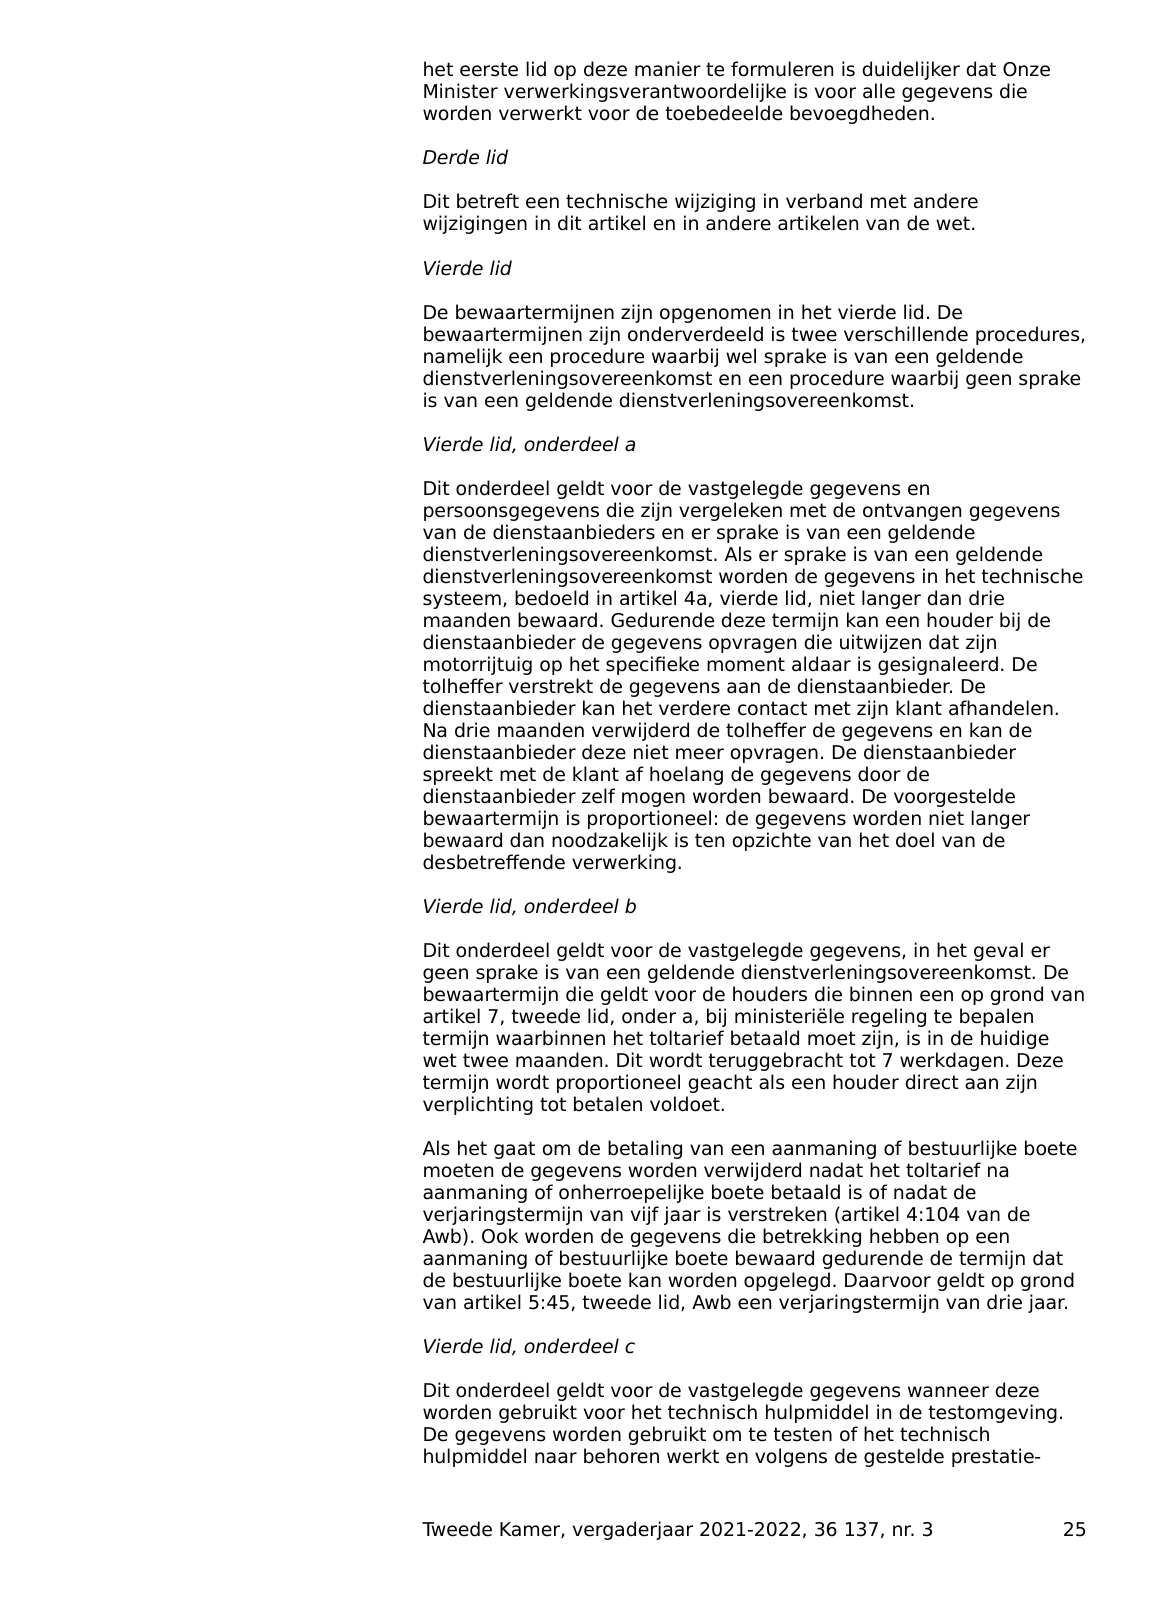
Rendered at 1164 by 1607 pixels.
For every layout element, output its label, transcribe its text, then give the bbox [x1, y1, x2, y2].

subtitle Vierde lid, onderdeel b [422, 896, 1087, 918]
text Dit onderdeel geldt voor de vastgelegde gegevens en persoonsgegevens die zijn vergeleken met de ontvangen gegevens van de dienstaanbieders en er sprake is van een geldende dienstverleningsovereenkomst. Als er sprake is van een geldende dienstverleningsovereenkomst worden de gegevens in het technische systeem, bedoeld in artikel 4a, vierde lid, niet langer dan drie maanden bewaard. Gedurende deze termijn kan een houder bij de dienstaanbieder de gegevens opvragen die uitwijzen dat zijn motorrijtuig op het specifieke moment aldaar is gesignaleerd. De tolheffer verstrekt de gegevens aan de dienstaanbieder. De dienstaanbieder kan het verdere contact met zijn klant afhandelen. Na drie maanden verwijderd de tolheffer de gegevens en kan de dienstaanbieder deze niet meer opvragen. De dienstaanbieder spreekt met de klant af hoelang de gegevens door de dienstaanbieder zelf mogen worden bewaard. De voorgestelde bewaartermijn is proportioneel: de gegevens worden niet langer bewaard dan noodzakelijk is ten opzichte van het doel van de desbetreffende verwerking. [422, 478, 1087, 873]
subtitle Vierde lid, onderdeel a [422, 434, 1087, 456]
text De bewaartermijnen zijn opgenomen in het vierde lid. De bewaartermijnen zijn onderverdeeld is twee verschillende procedures, namelijk een procedure waarbij wel sprake is van een geldende dienstverleningsovereenkomst en een procedure waarbij geen sprake is van een geldende dienstverleningsovereenkomst. [422, 302, 1087, 412]
text Dit betreft een technische wijziging in verband met andere wijzigingen in dit artikel en in andere artikelen van de wet. [422, 191, 1087, 235]
text Dit onderdeel geldt voor de vastgelegde gegevens, in het geval er geen sprake is van een geldende dienstverleningsovereenkomst. De bewaartermijn die geldt voor de houders die binnen een op grond van artikel 7, tweede lid, onder a, bij ministeriële regeling te bepalen termijn waarbinnen het toltarief betaald moet zijn, is in de huidige wet twee maanden. Dit wordt teruggebracht tot 7 werkdagen. Deze termijn wordt proportioneel geacht als een houder direct aan zijn verplichting tot betalen voldoet. [422, 940, 1087, 1116]
subtitle Derde lid [422, 147, 1087, 169]
subtitle Vierde lid [422, 257, 1087, 279]
text het eerste lid op deze manier te formuleren is duidelijker dat Onze Minister verwerkingsverantwoordelijke is voor alle gegevens die worden verwerkt voor de toebedeelde bevoegdheden. [422, 59, 1087, 125]
subtitle Vierde lid, onderdeel c [422, 1336, 1087, 1358]
text Dit onderdeel geldt voor de vastgelegde gegevens wanneer deze worden gebruikt voor het technisch hulpmiddel in de testomgeving. De gegevens worden gebruikt om te testen of het technisch hulpmiddel naar behoren werkt en volgens de gestelde prestatie- [422, 1380, 1087, 1468]
text Als het gaat om de betaling van een aanmaning of bestuurlijke boete moeten de gegevens worden verwijderd nadat het toltarief na aanmaning of onherroepelijke boete betaald is of nadat de verjaringstermijn van vijf jaar is verstreken (artikel 4:104 van de Awb). Ook worden de gegevens die betrekking hebben op een aanmaning of bestuurlijke boete bewaard gedurende de termijn dat de bestuurlijke boete kan worden opgelegd. Daarvoor geldt op grond van artikel 5:45, tweede lid, Awb een verjaringstermijn van drie jaar. [422, 1138, 1087, 1314]
